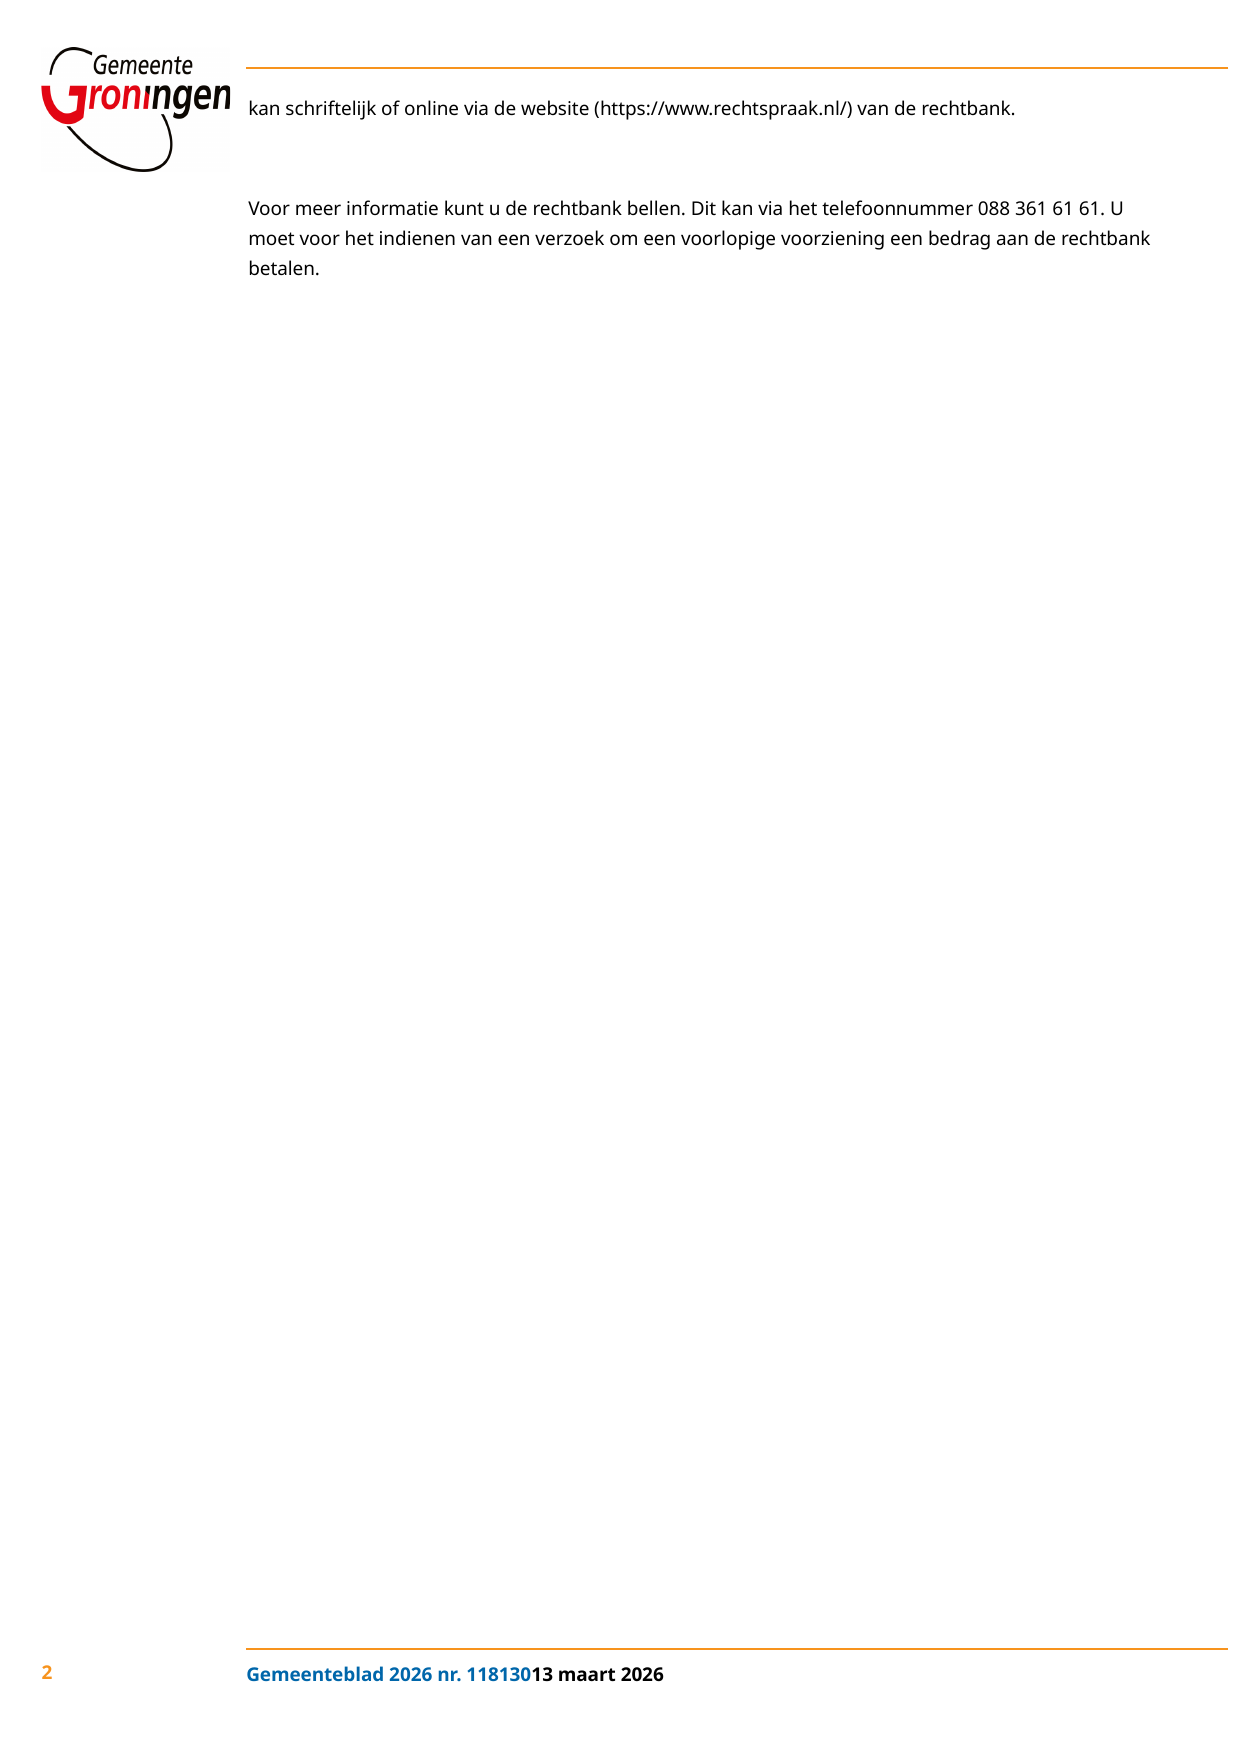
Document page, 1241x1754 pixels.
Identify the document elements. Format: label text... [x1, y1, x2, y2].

text Voor meer informatie kunt u de rechtbank bellen. Dit kan via het telefoonnummer 088 361 61 61. U moet voor het indienen van een verzoek om een voorlopige voorziening een bedrag aan de rechtbank betalen. [248, 196, 1152, 281]
picture [41, 47, 231, 172]
text kan schriftelijk of online via de website (https://www.rechtspraak.nl/) van de rechtbank. [248, 95, 1152, 121]
